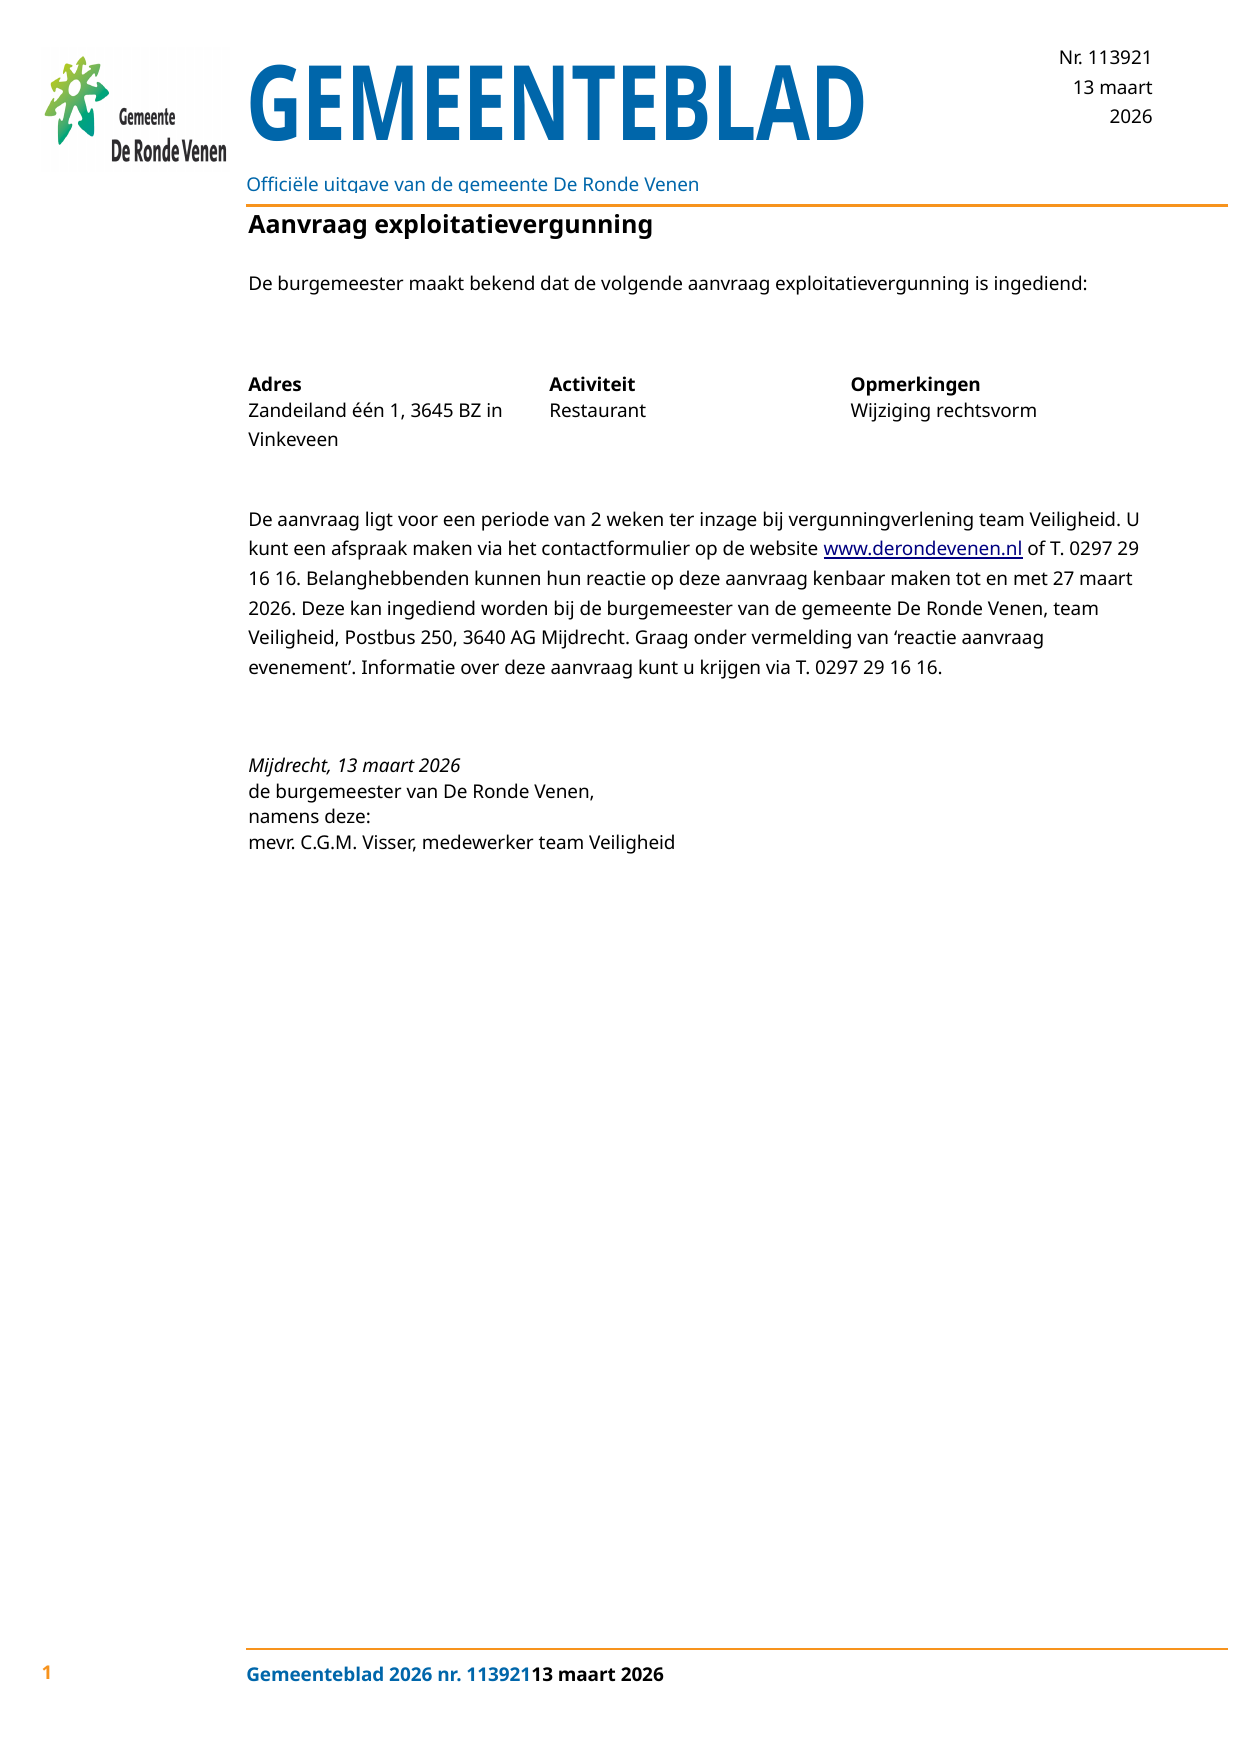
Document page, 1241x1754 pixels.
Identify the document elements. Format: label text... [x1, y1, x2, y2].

text namens deze: [248, 803, 1152, 829]
text Aanvraag exploitatievergunning [248, 207, 1152, 241]
table_header Activiteit [549, 371, 850, 397]
table_header Opmerkingen [850, 371, 1152, 397]
table_cell Restaurant [549, 397, 850, 452]
text mevr. C.G.M. Visser, medewerker team Veiligheid [248, 829, 1152, 855]
text de burgemeester van De Ronde Venen, [248, 778, 1152, 803]
table_cell Wijziging rechtsvorm [850, 397, 1152, 452]
table_header Adres [248, 371, 549, 397]
text De burgemeester maakt bekend dat de volgende aanvraag exploitatievergunning is ingediend: [248, 270, 1152, 296]
text Mijdrecht, 13 maart 2026 [248, 752, 1152, 778]
picture [41, 47, 231, 172]
table_cell Zandeiland één 1, 3645 BZ in Vinkeveen [248, 397, 549, 452]
text De aanvraag ligt voor een periode van 2 weken ter inzage bij vergunningverlening team Veiligheid. U kunt een afspraak maken via het contactformulier op de website www.derondevenen.nl of T. 0297 29 16 16. Belanghebbenden kunnen hun reactie op deze aanvraag kenbaar maken tot en met 27 maart 2026. Deze kan ingediend worden bij de burgemeester van de gemeente De Ronde Venen, team Veiligheid, Postbus 250, 3640 AG Mijdrecht. Graag onder vermelding van ‘reactie aanvraag evenement’. Informatie over deze aanvraag kunt u krijgen via T. 0297 29 16 16. [248, 506, 1152, 679]
